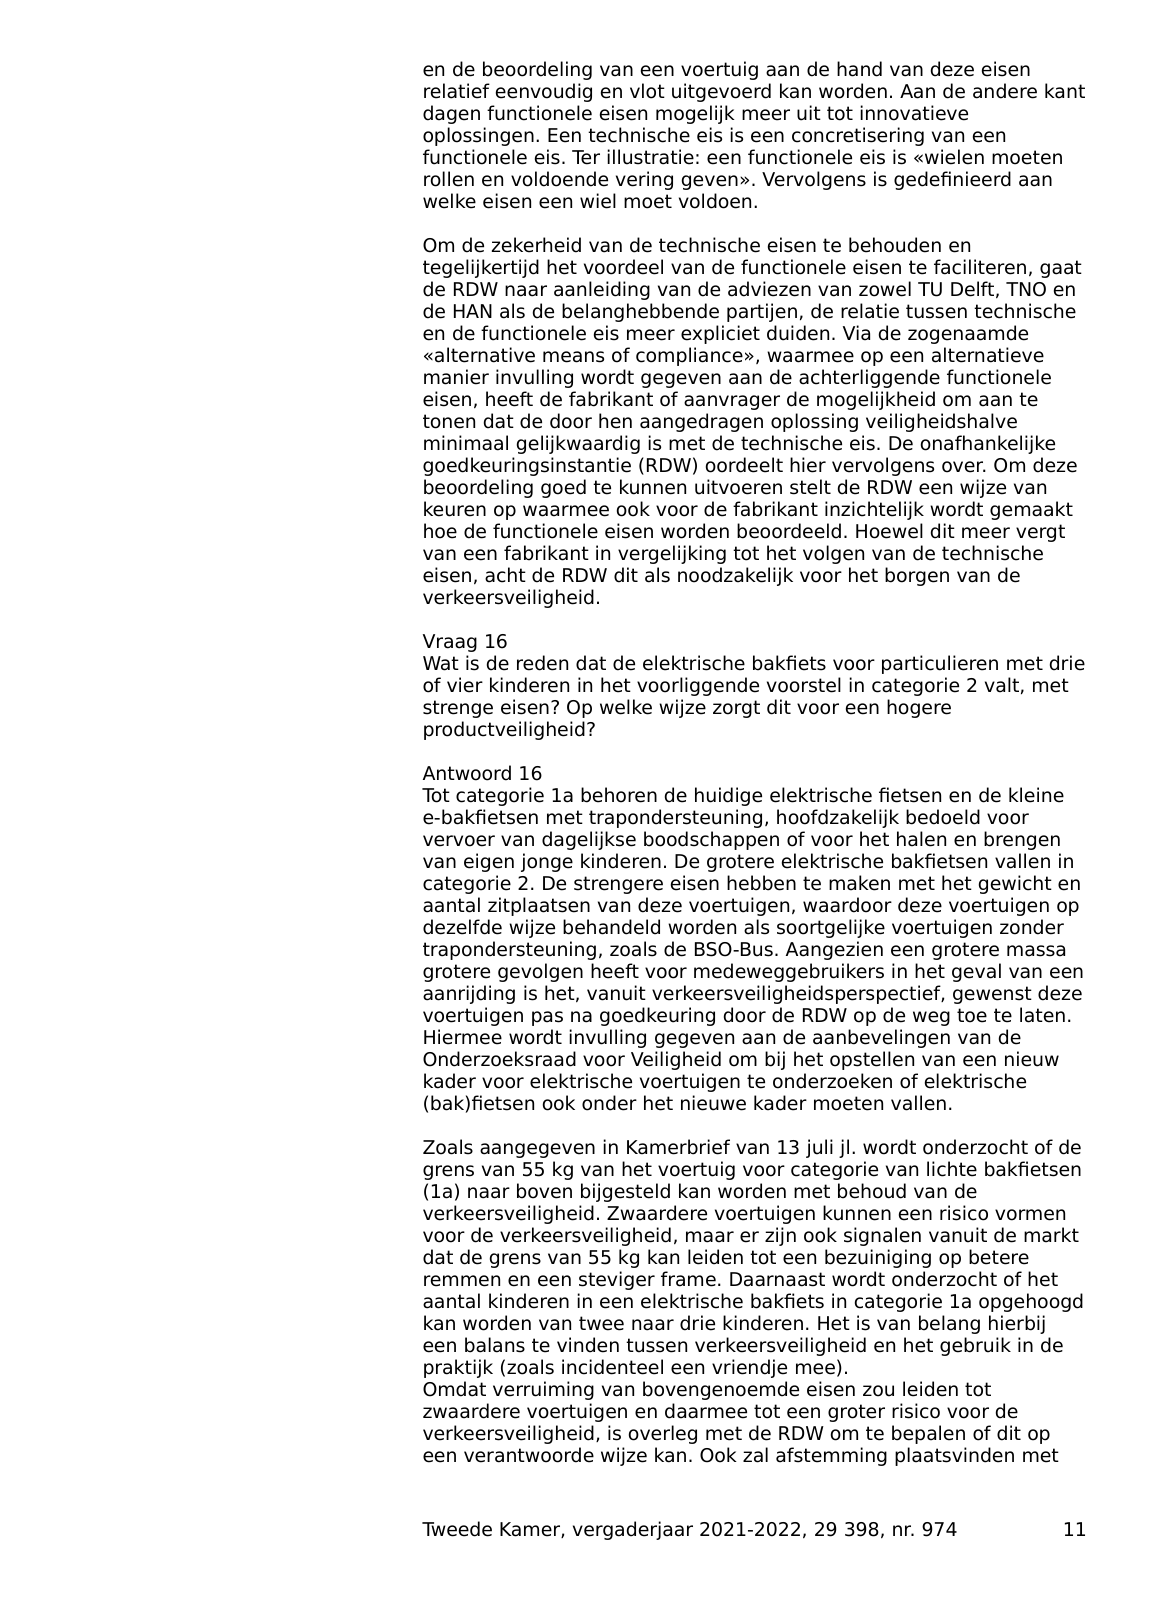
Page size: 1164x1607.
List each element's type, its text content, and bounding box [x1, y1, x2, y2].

text Vraag 16 [422, 631, 1087, 653]
text Om de zekerheid van de technische eisen te behouden en tegelijkertijd het voordeel van de functionele eisen te faciliteren, gaat de RDW naar aanleiding van de adviezen van zowel TU Delft, TNO en de HAN als de belanghebbende partijen, de relatie tussen technische en de functionele eis meer expliciet duiden. Via de zogenaamde «alternative means of compliance», waarmee op een alternatieve manier invulling wordt gegeven aan de achterliggende functionele eisen, heeft de fabrikant of aanvrager de mogelijkheid om aan te tonen dat de door hen aangedragen oplossing veiligheidshalve minimaal gelijkwaardig is met de technische eis. De onafhankelijke goedkeuringsinstantie (RDW) oordeelt hier vervolgens over. Om deze beoordeling goed te kunnen uitvoeren stelt de RDW een wijze van keuren op waarmee ook voor de fabrikant inzichtelijk wordt gemaakt hoe de functionele eisen worden beoordeeld. Hoewel dit meer vergt van een fabrikant in vergelijking tot het volgen van de technische eisen, acht de RDW dit als noodzakelijk voor het borgen van de verkeersveiligheid. [422, 235, 1087, 609]
text Zoals aangegeven in Kamerbrief van 13 juli jl. wordt onderzocht of de grens van 55 kg van het voertuig voor categorie van lichte bakfietsen (1a) naar boven bijgesteld kan worden met behoud van de verkeersveiligheid. Zwaardere voertuigen kunnen een risico vormen voor de verkeersveiligheid, maar er zijn ook signalen vanuit de markt dat de grens van 55 kg kan leiden tot een bezuiniging op betere remmen en een steviger frame. Daarnaast wordt onderzocht of het aantal kinderen in een elektrische bakfiets in categorie 1a opgehoogd kan worden van twee naar drie kinderen. Het is van belang hierbij een balans te vinden tussen verkeersveiligheid en het gebruik in de praktijk (zoals incidenteel een vriendje mee). [422, 1137, 1087, 1379]
text en de beoordeling van een voertuig aan de hand van deze eisen relatief eenvoudig en vlot uitgevoerd kan worden. Aan de andere kant dagen functionele eisen mogelijk meer uit tot innovatieve oplossingen. Een technische eis is een concretisering van een functionele eis. Ter illustratie: een functionele eis is «wielen moeten rollen en voldoende vering geven». Vervolgens is gedefinieerd aan welke eisen een wiel moet voldoen. [422, 59, 1087, 213]
text Omdat verruiming van bovengenoemde eisen zou leiden tot zwaardere voertuigen en daarmee tot een groter risico voor de verkeersveiligheid, is overleg met de RDW om te bepalen of dit op een verantwoorde wijze kan. Ook zal afstemming plaatsvinden met [422, 1379, 1087, 1467]
text Antwoord 16 [422, 763, 1087, 785]
text Wat is de reden dat de elektrische bakfiets voor particulieren met drie of vier kinderen in het voorliggende voorstel in categorie 2 valt, met strenge eisen? Op welke wijze zorgt dit voor een hogere productveiligheid? [422, 653, 1087, 741]
text Tot categorie 1a behoren de huidige elektrische fietsen en de kleine e-bakfietsen met trapondersteuning, hoofdzakelijk bedoeld voor vervoer van dagelijkse boodschappen of voor het halen en brengen van eigen jonge kinderen. De grotere elektrische bakfietsen vallen in categorie 2. De strengere eisen hebben te maken met het gewicht en aantal zitplaatsen van deze voertuigen, waardoor deze voertuigen op dezelfde wijze behandeld worden als soortgelijke voertuigen zonder trapondersteuning, zoals de BSO-Bus. Aangezien een grotere massa grotere gevolgen heeft voor medeweggebruikers in het geval van een aanrijding is het, vanuit verkeersveiligheidsperspectief, gewenst deze voertuigen pas na goedkeuring door de RDW op de weg toe te laten. Hiermee wordt invulling gegeven aan de aanbevelingen van de Onderzoeksraad voor Veiligheid om bij het opstellen van een nieuw kader voor elektrische voertuigen te onderzoeken of elektrische (bak)fietsen ook onder het nieuwe kader moeten vallen. [422, 785, 1087, 1115]
